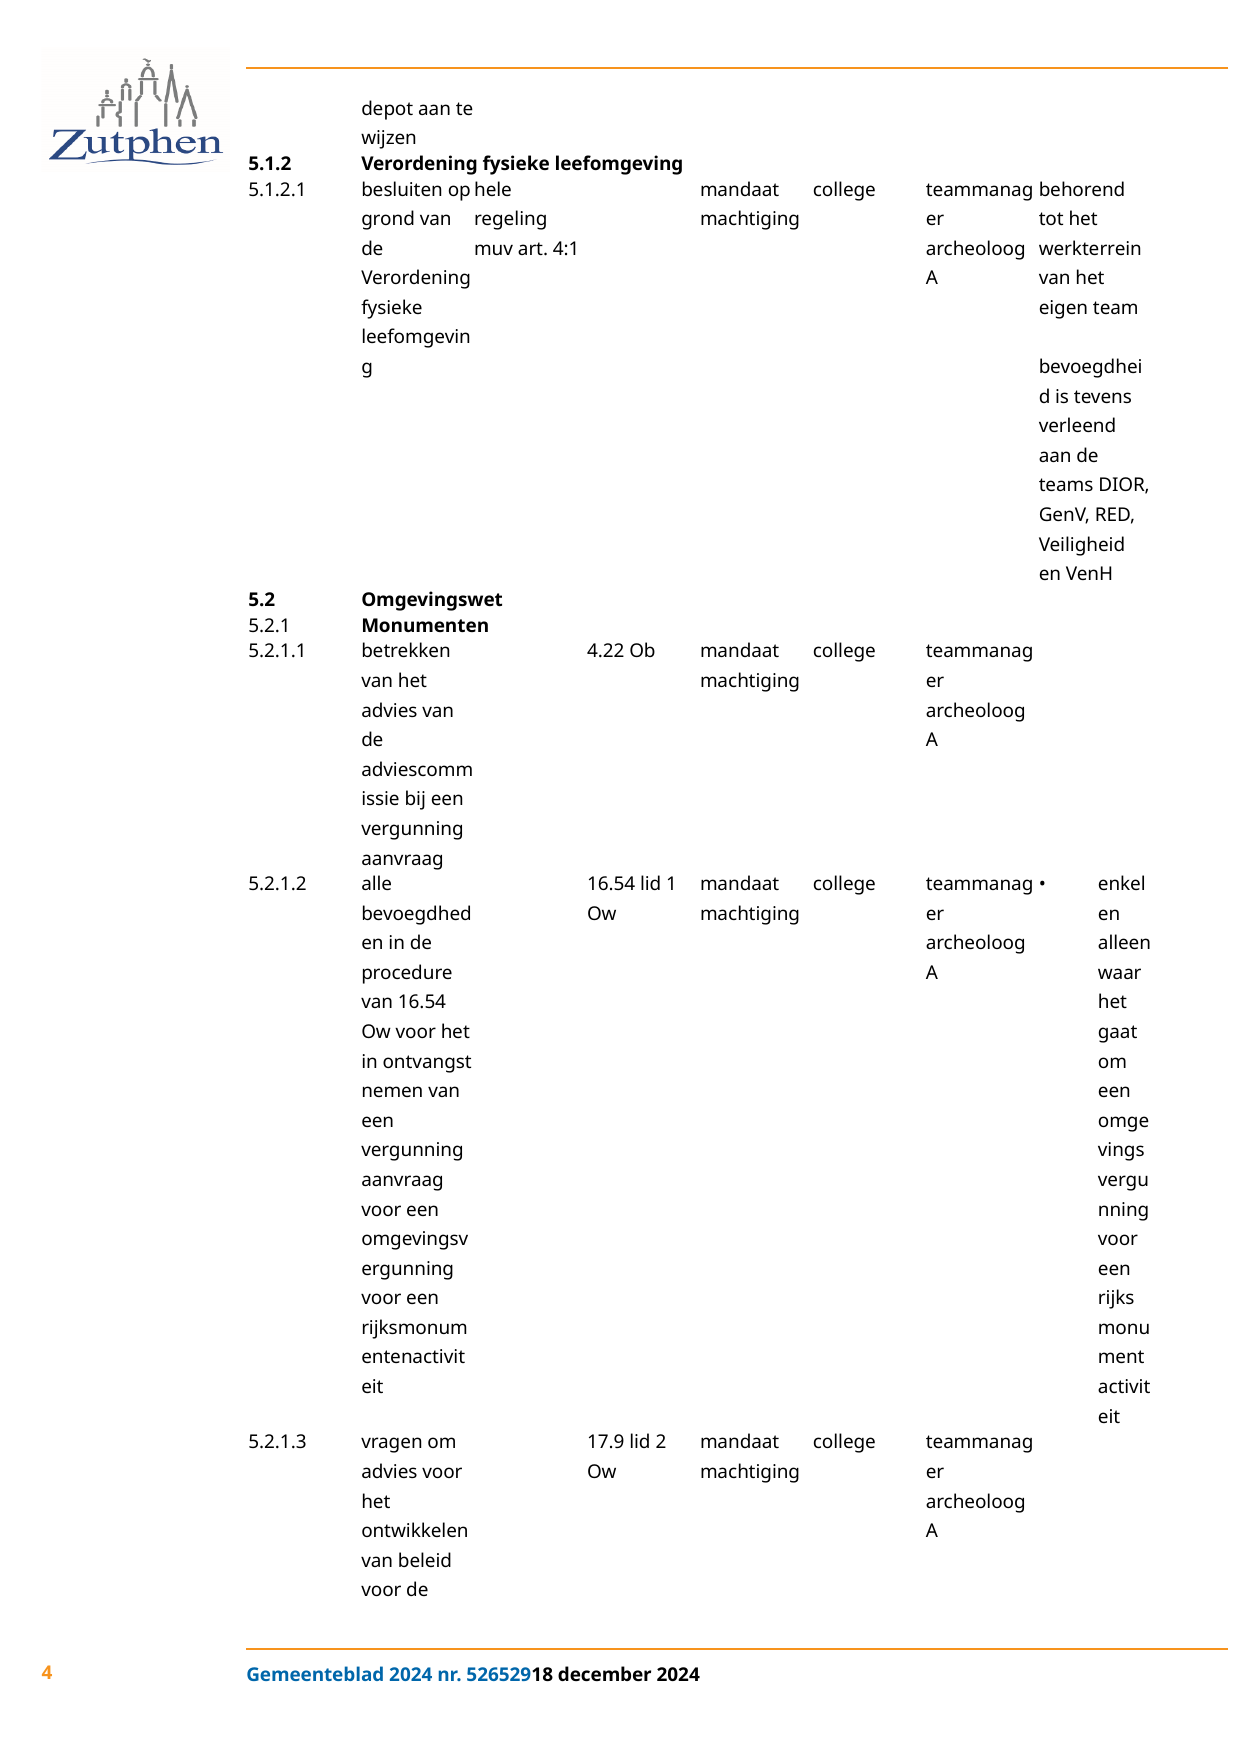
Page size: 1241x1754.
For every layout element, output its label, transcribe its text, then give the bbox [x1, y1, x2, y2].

table_cell teammanager archeoloog A [926, 176, 1038, 586]
table_cell [474, 95, 587, 150]
table_cell mandaat machtiging [700, 638, 813, 870]
table_cell college [813, 1429, 926, 1602]
table_cell betrekken van het advies van de adviescommissie bij een vergunningaanvraag [361, 638, 474, 870]
table_cell hele regeling muv art. 4:1 [474, 176, 587, 586]
table_cell [474, 870, 587, 1429]
table_cell [1039, 1429, 1152, 1602]
table_cell Verordening fysieke leefomgeving [361, 150, 1152, 176]
table_cell [1039, 95, 1152, 150]
table_cell college [813, 176, 926, 586]
table_cell college [813, 638, 926, 870]
table_cell 5.1.2 [248, 150, 361, 176]
table_cell [248, 95, 361, 150]
table_cell mandaat machtiging [700, 176, 813, 586]
table_cell 5.2.1 [248, 612, 361, 638]
table_cell Monumenten [361, 612, 1152, 638]
table_cell [813, 95, 926, 150]
table_cell 5.2.1.3 [248, 1429, 361, 1602]
table_cell [587, 176, 700, 586]
picture [41, 47, 231, 172]
table_cell Omgevingswet [361, 586, 1152, 612]
table_cell teammanager archeoloog A [926, 638, 1038, 870]
table_cell 16.54 lid 1 Ow [587, 870, 700, 1429]
table_cell besluiten op grond van de Verordening fysieke leefomgeving [361, 176, 474, 586]
table_cell mandaat machtiging [700, 1429, 813, 1602]
table_cell 4.22 Ob [587, 638, 700, 870]
table_cell 5.1.2.1 [248, 176, 361, 586]
table_cell 5.2.1.1 [248, 638, 361, 870]
table_cell vragen om advies voor het ontwikkelen van beleid voor de [361, 1429, 474, 1602]
table_cell behorend tot het werkterrein van het eigen team bevoegdheid is tevens verleend aan de teams DIOR, GenV, RED, Veiligheid en VenH [1039, 176, 1152, 586]
table_cell enkel en alleen waar het gaat om een omgevingsvergunning voor een rijksmonumentactiviteit [1039, 870, 1152, 1429]
table_cell teammanager archeoloog A [926, 870, 1038, 1429]
table_cell alle bevoegdheden in de procedure van 16.54 Ow voor het in ontvangst nemen van een vergunningaanvraag voor een omgevingsvergunning voor een rijksmonumentenactiviteit [361, 870, 474, 1429]
table_cell teammanager archeoloog A [926, 1429, 1038, 1602]
table_cell [1039, 638, 1152, 870]
table_cell [474, 1429, 587, 1602]
table_cell mandaat machtiging [700, 870, 813, 1429]
table_cell 17.9 lid 2 Ow [587, 1429, 700, 1602]
table_cell [926, 95, 1038, 150]
table_cell [700, 95, 813, 150]
table_cell college [813, 870, 926, 1429]
table_cell 5.2 [248, 586, 361, 612]
table_cell [474, 638, 587, 870]
table_cell [587, 95, 700, 150]
table_cell 5.2.1.2 [248, 870, 361, 1429]
table_cell depot aan te wijzen [361, 95, 474, 150]
